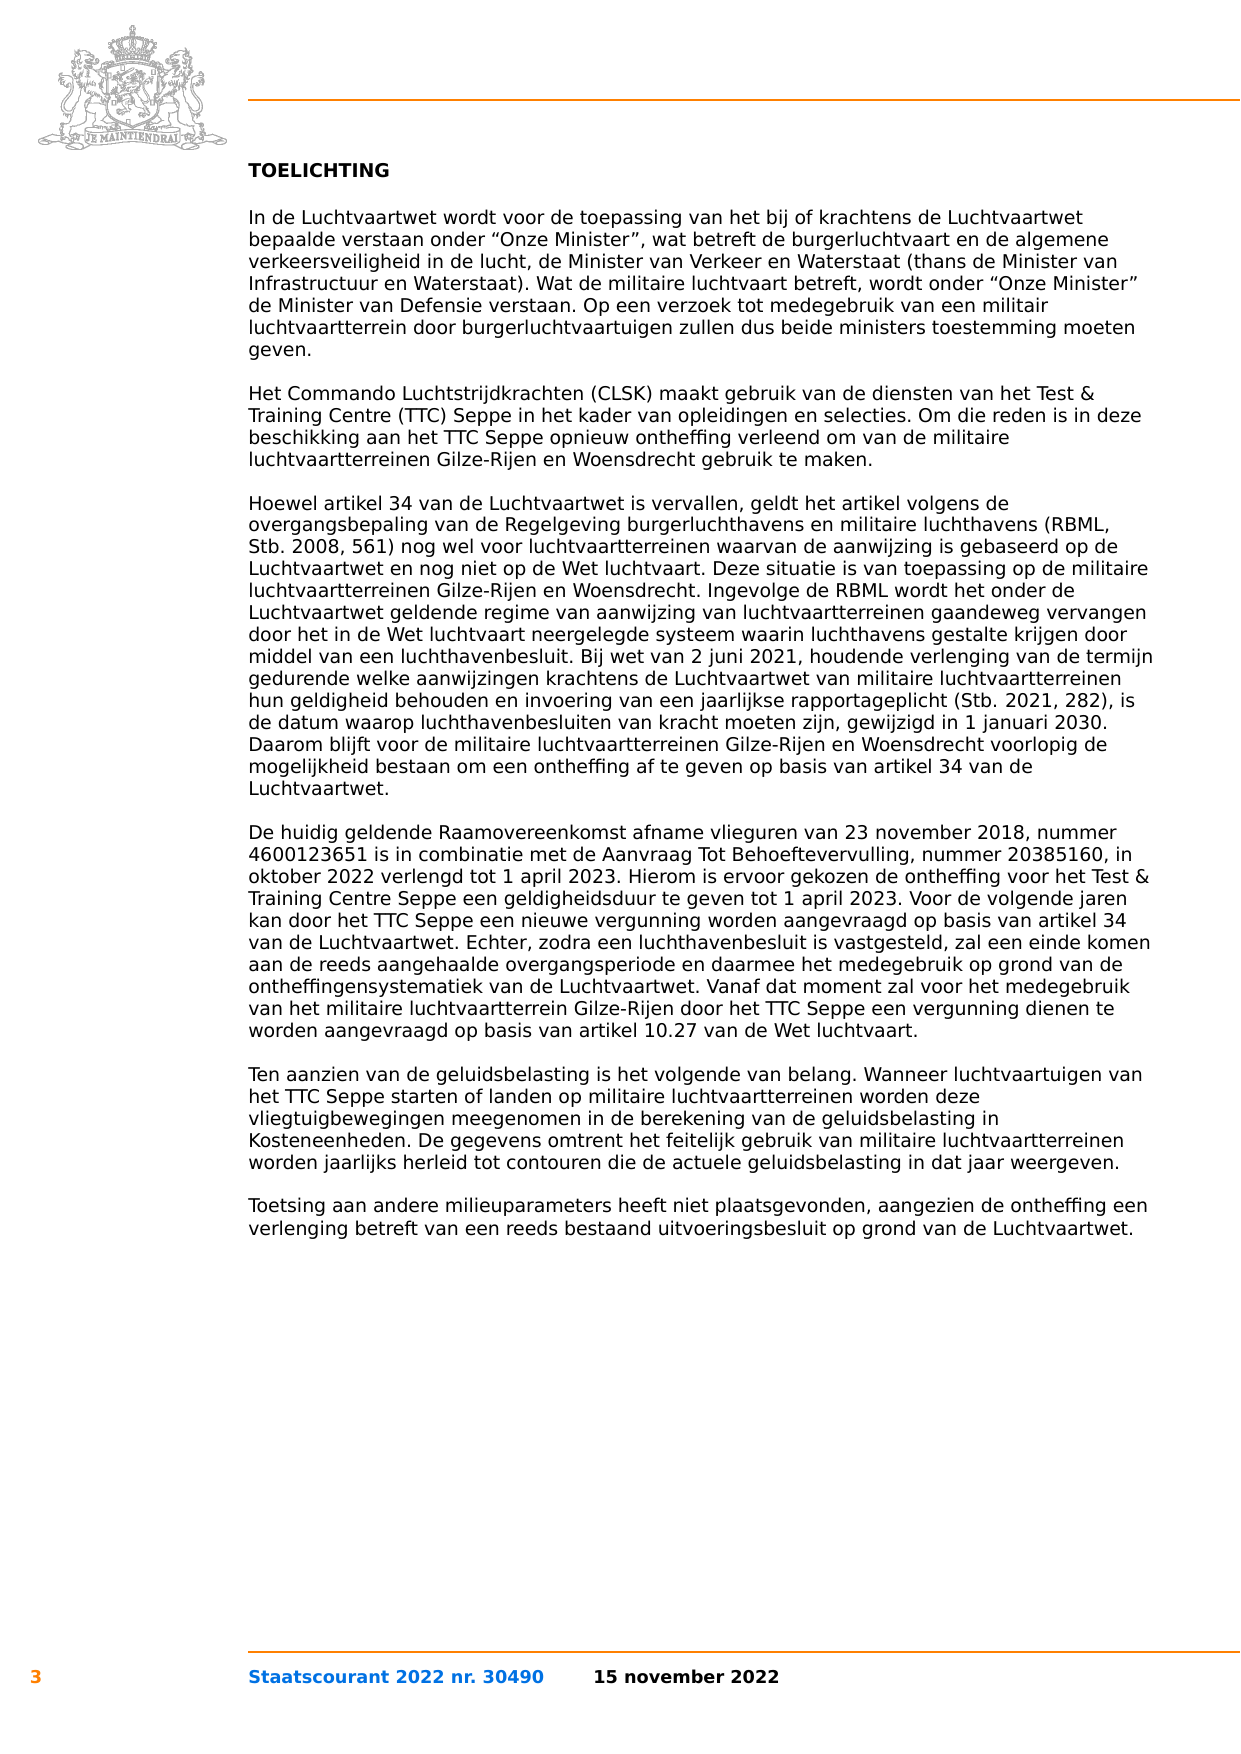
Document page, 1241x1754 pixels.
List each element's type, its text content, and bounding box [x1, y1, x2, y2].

text In de Luchtvaartwet wordt voor de toepassing van het bij of krachtens de Luchtvaartwet bepaalde verstaan onder “Onze Minister”, wat betreft de burgerluchtvaart en de algemene verkeersveiligheid in de lucht, de Minister van Verkeer en Waterstaat (thans de Minister van Infrastructuur en Waterstaat). Wat de militaire luchtvaart betreft, wordt onder “Onze Minister” de Minister van Defensie verstaan. Op een verzoek tot medegebruik van een militair luchtvaartterrein door burgerluchtvaartuigen zullen dus beide ministers toestemming moeten geven. [248, 207, 1163, 361]
text De huidig geldende Raamovereenkomst afname vlieguren van 23 november 2018, nummer 4600123651 is in combinatie met de Aanvraag Tot Behoeftevervulling, nummer 20385160, in oktober 2022 verlengd tot 1 april 2023. Hierom is ervoor gekozen de ontheffing voor het Test & Training Centre Seppe een geldigheidsduur te geven tot 1 april 2023. Voor de volgende jaren kan door het TTC Seppe een nieuwe vergunning worden aangevraagd op basis van artikel 34 van de Luchtvaartwet. Echter, zodra een luchthavenbesluit is vastgesteld, zal een einde komen aan de reeds aangehaalde overgangsperiode en daarmee het medegebruik op grond van de ontheffingensystematiek van de Luchtvaartwet. Vanaf dat moment zal voor het medegebruik van het militaire luchtvaartterrein Gilze-Rijen door het TTC Seppe een vergunning dienen te worden aangevraagd op basis van artikel 10.27 van de Wet luchtvaart. [248, 822, 1163, 1042]
subtitle TOELICHTING [248, 160, 1163, 182]
text Ten aanzien van de geluidsbelasting is het volgende van belang. Wanneer luchtvaartuigen van het TTC Seppe starten of landen op militaire luchtvaartterreinen worden deze vliegtuigbewegingen meegenomen in de berekening van de geluidsbelasting in Kosteneenheden. De gegevens omtrent het feitelijk gebruik van militaire luchtvaartterreinen worden jaarlijks herleid tot contouren die de actuele geluidsbelasting in dat jaar weergeven. [248, 1064, 1163, 1173]
text Het Commando Luchtstrijdkrachten (CLSK) maakt gebruik van de diensten van het Test & Training Centre (TTC) Seppe in het kader van opleidingen en selecties. Om die reden is in deze beschikking aan het TTC Seppe opnieuw ontheffing verleend om van de militaire luchtvaartterreinen Gilze-Rijen en Woensdrecht gebruik te maken. [248, 383, 1163, 471]
picture [38, 25, 227, 150]
text Toetsing aan andere milieuparameters heeft niet plaatsgevonden, aangezien de ontheffing een verlenging betreft van een reeds bestaand uitvoeringsbesluit op grond van de Luchtvaartwet. [248, 1195, 1163, 1239]
text Hoewel artikel 34 van de Luchtvaartwet is vervallen, geldt het artikel volgens de overgangsbepaling van de Regelgeving burgerluchthavens en militaire luchthavens (RBML, Stb. 2008, 561) nog wel voor luchtvaartterreinen waarvan de aanwijzing is gebaseerd op de Luchtvaartwet en nog niet op de Wet luchtvaart. Deze situatie is van toepassing op de militaire luchtvaartterreinen Gilze-Rijen en Woensdrecht. Ingevolge de RBML wordt het onder de Luchtvaartwet geldende regime van aanwijzing van luchtvaartterreinen gaandeweg vervangen door het in de Wet luchtvaart neergelegde systeem waarin luchthavens gestalte krijgen door middel van een luchthavenbesluit. Bij wet van 2 juni 2021, houdende verlenging van de termijn gedurende welke aanwijzingen krachtens de Luchtvaartwet van militaire luchtvaartterreinen hun geldigheid behouden en invoering van een jaarlijkse rapportageplicht (Stb. 2021, 282), is de datum waarop luchthavenbesluiten van kracht moeten zijn, gewijzigd in 1 januari 2030. Daarom blijft voor de militaire luchtvaartterreinen Gilze-Rijen en Woensdrecht voorlopig de mogelijkheid bestaan om een ontheffing af te geven op basis van artikel 34 van de Luchtvaartwet. [248, 492, 1163, 800]
